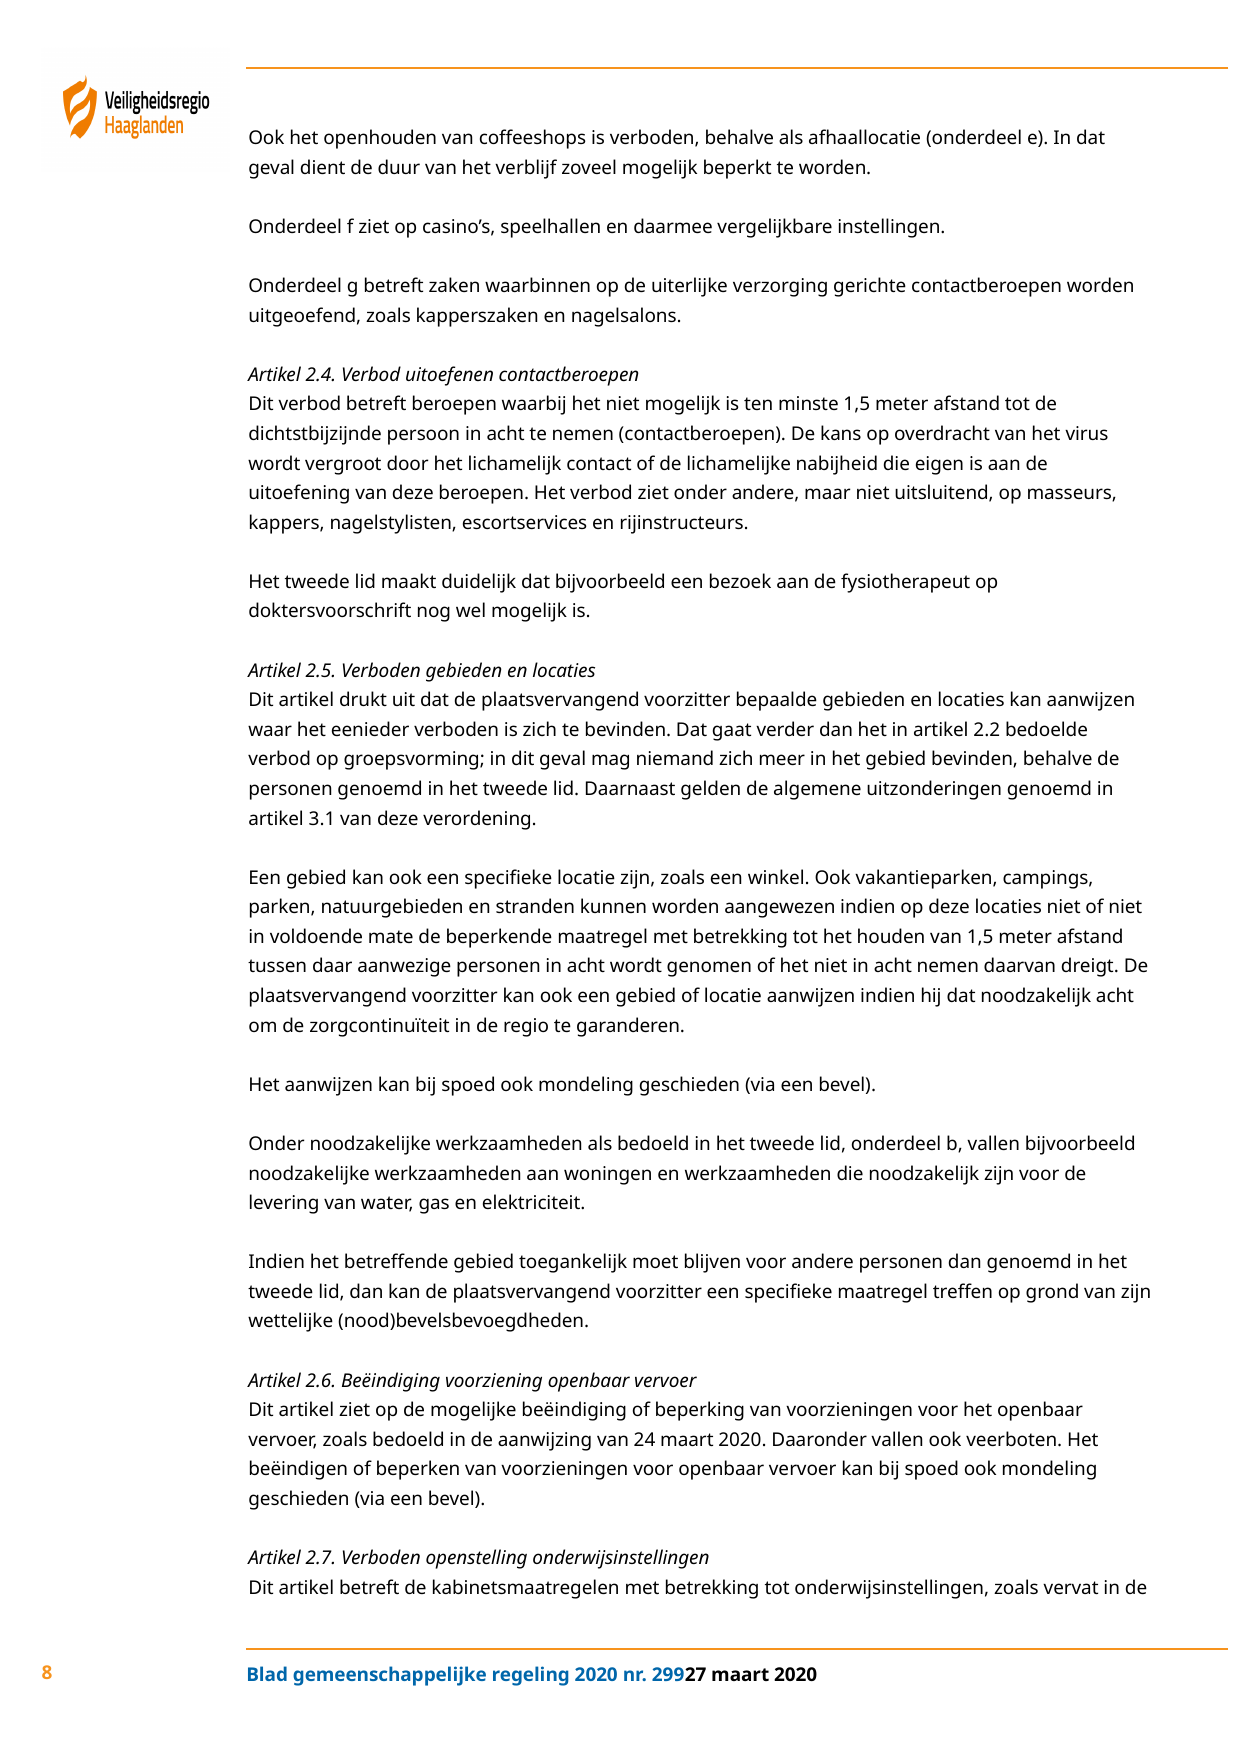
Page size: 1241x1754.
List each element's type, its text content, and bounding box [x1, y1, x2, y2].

text Indien het betreffende gebied toegankelijk moet blijven voor andere personen dan genoemd in het tweede lid, dan kan de plaatsvervangend voorzitter een specifieke maatregel treffen op grond van zijn wettelijke (nood)bevelsbevoegdheden. [248, 1248, 1152, 1333]
text Dit artikel ziet op de mogelijke beëindiging of beperking van voorzieningen voor het openbaar vervoer, zoals bedoeld in de aanwijzing van 24 maart 2020. Daaronder vallen ook veerboten. Het beëindigen of beperken van voorzieningen voor openbaar vervoer kan bij spoed ook mondeling geschieden (via een bevel). [248, 1396, 1152, 1511]
text Artikel 2.4. Verbod uitoefenen contactberoepen [248, 361, 1152, 387]
text Onderdeel g betreft zaken waarbinnen op de uiterlijke verzorging gerichte contactberoepen worden uitgeoefend, zoals kapperszaken en nagelsalons. [248, 272, 1152, 328]
text Dit verbod betreft beroepen waarbij het niet mogelijk is ten minste 1,5 meter afstand tot de dichtstbijzijnde persoon in acht te nemen (contactberoepen). De kans op overdracht van het virus wordt vergroot door het lichamelijk contact of de lichamelijke nabijheid die eigen is aan de uitoefening van deze beroepen. Het verbod ziet onder andere, maar niet uitsluitend, op masseurs, kappers, nagelstylisten, escortservices en rijinstructeurs. [248, 391, 1152, 535]
text Artikel 2.7. Verboden openstelling onderwijsinstellingen [248, 1544, 1152, 1570]
text Artikel 2.5. Verboden gebieden en locaties [248, 657, 1152, 683]
text Ook het openhouden van coffeeshops is verboden, behalve als afhaallocatie (onderdeel e). In dat geval dient de duur van het verblijf zoveel mogelijk beperkt te worden. [248, 124, 1152, 180]
text Een gebied kan ook een specifieke locatie zijn, zoals een winkel. Ook vakantieparken, campings, parken, natuurgebieden en stranden kunnen worden aangewezen indien op deze locaties niet of niet in voldoende mate de beperkende maatregel met betrekking tot het houden van 1,5 meter afstand tussen daar aanwezige personen in acht wordt genomen of het niet in acht nemen daarvan dreigt. De plaatsvervangend voorzitter kan ook een gebied of locatie aanwijzen indien hij dat noodzakelijk acht om de zorgcontinuïteit in de regio te garanderen. [248, 864, 1152, 1038]
text Het tweede lid maakt duidelijk dat bijvoorbeeld een bezoek aan de fysiotherapeut op doktersvoorschrift nog wel mogelijk is. [248, 568, 1152, 623]
text Onder noodzakelijke werkzaamheden als bedoeld in het tweede lid, onderdeel b, vallen bijvoorbeeld noodzakelijke werkzaamheden aan woningen en werkzaamheden die noodzakelijk zijn voor de levering van water, gas en elektriciteit. [248, 1130, 1152, 1215]
text Dit artikel drukt uit dat de plaatsvervangend voorzitter bepaalde gebieden en locaties kan aanwijzen waar het eenieder verboden is zich te bevinden. Dat gaat verder dan het in artikel 2.2 bedoelde verbod op groepsvorming; in dit geval mag niemand zich meer in het gebied bevinden, behalve de personen genoemd in het tweede lid. Daarnaast gelden de algemene uitzonderingen genoemd in artikel 3.1 van deze verordening. [248, 686, 1152, 831]
text Artikel 2.6. Beëindiging voorziening openbaar vervoer [248, 1367, 1152, 1393]
text Het aanwijzen kan bij spoed ook mondeling geschieden (via een bevel). [248, 1071, 1152, 1097]
text Onderdeel f ziet op casino’s, speelhallen en daarmee vergelijkbare instellingen. [248, 213, 1152, 239]
picture [41, 47, 231, 172]
text Dit artikel betreft de kabinetsmaatregelen met betrekking tot onderwijsinstellingen, zoals vervat in de [248, 1574, 1152, 1600]
